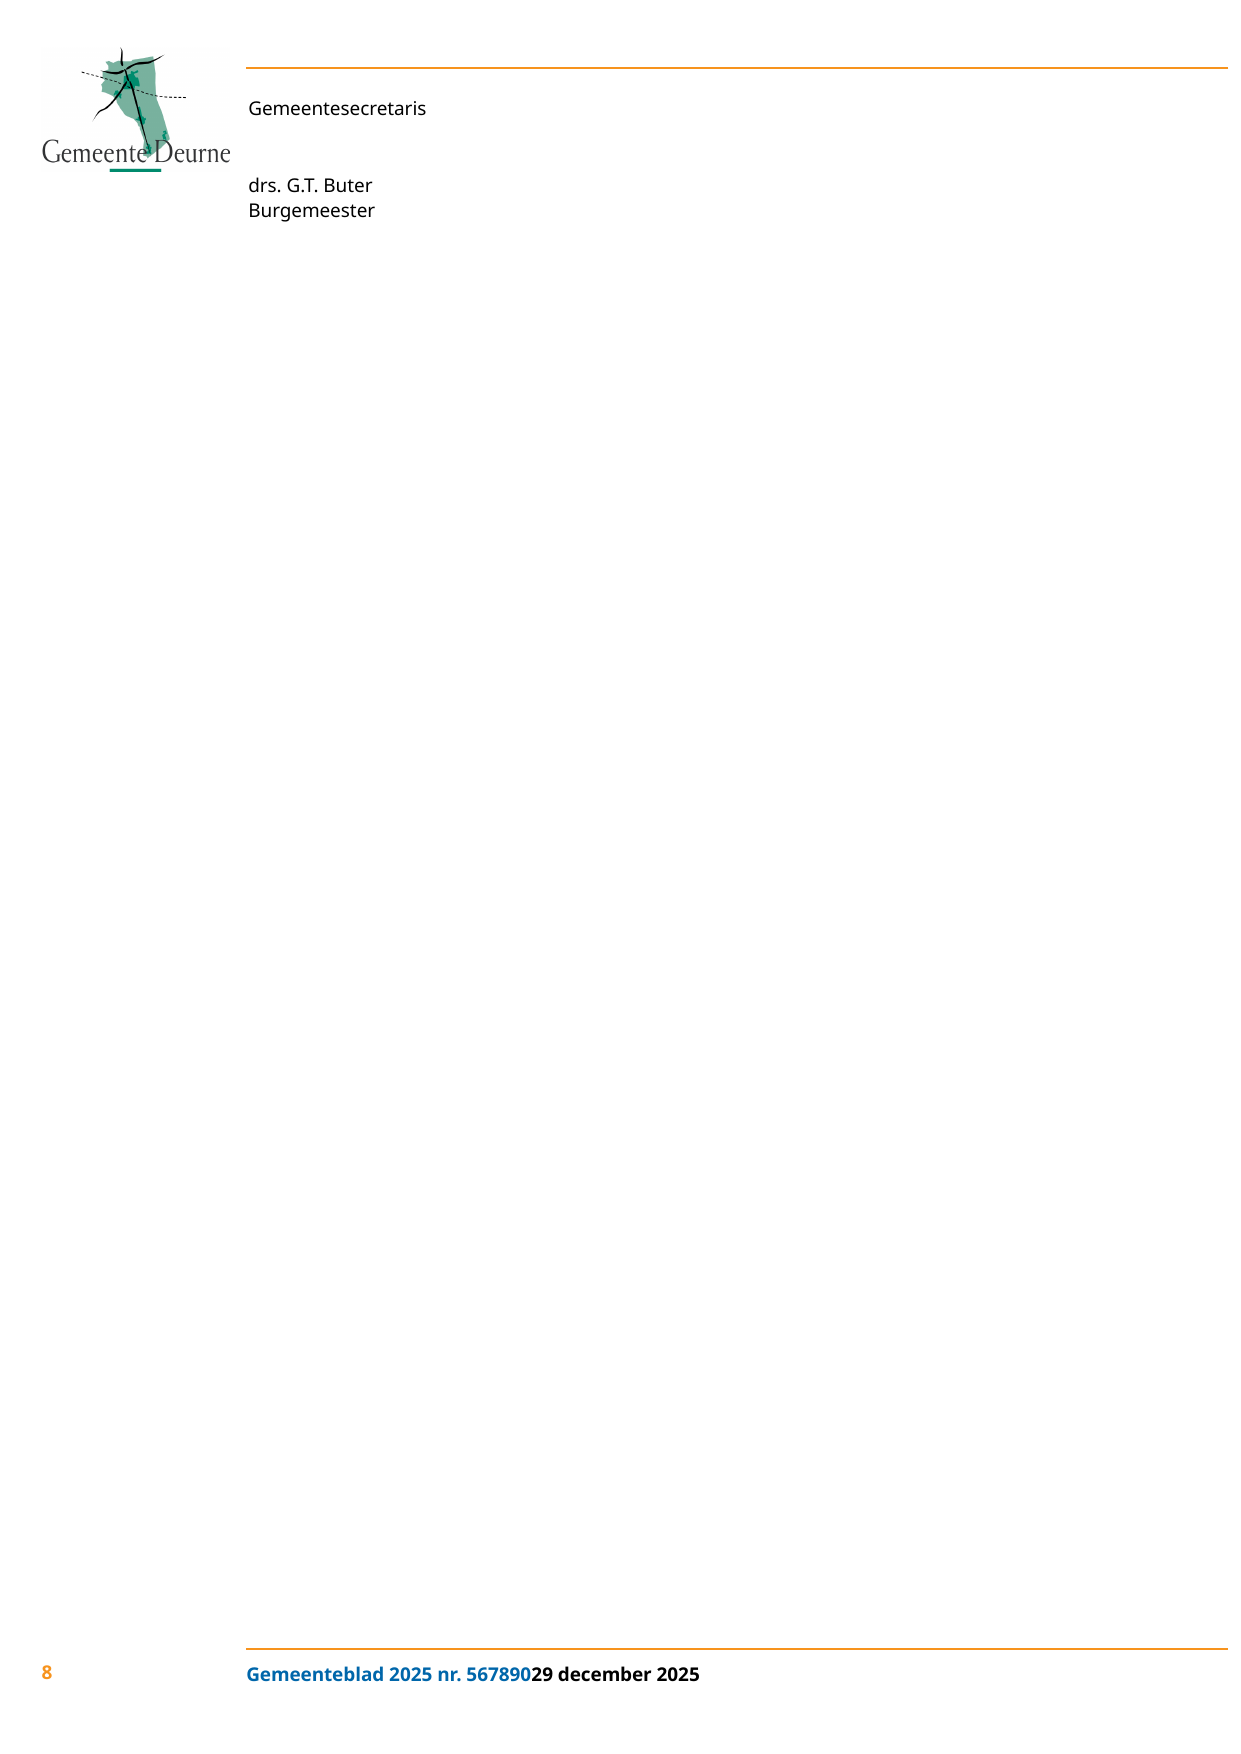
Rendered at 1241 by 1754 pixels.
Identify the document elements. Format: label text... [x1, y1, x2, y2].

text drs. G.T. Buter [248, 172, 1152, 198]
text Burgemeester [248, 198, 1152, 223]
picture [41, 47, 231, 172]
text Gemeentesecretaris [248, 95, 1152, 121]
